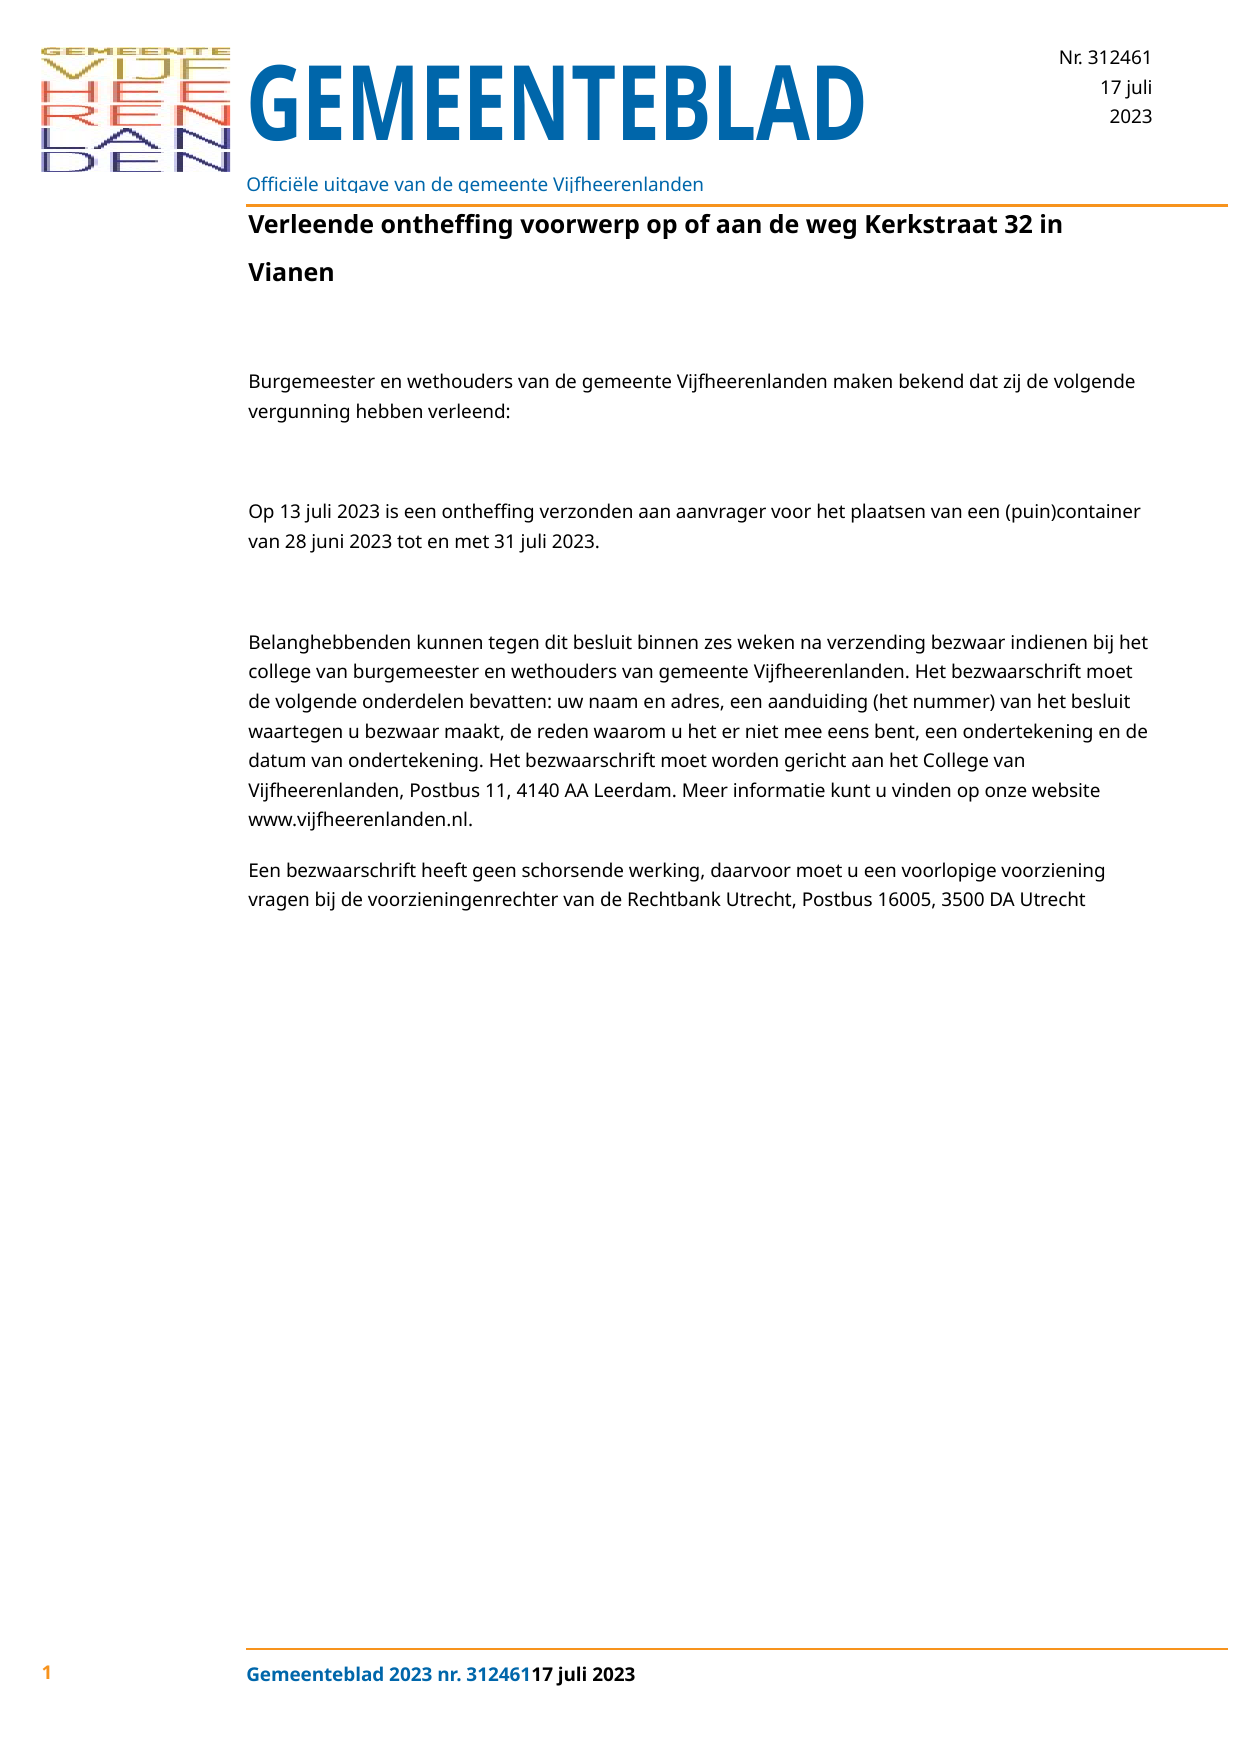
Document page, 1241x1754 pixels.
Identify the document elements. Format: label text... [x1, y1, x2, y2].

text Burgemeester en wethouders van de gemeente Vijfheerenlanden maken bekend dat zij de volgende vergunning hebben verleend: [248, 368, 1152, 424]
text Belanghebbenden kunnen tegen dit besluit binnen zes weken na verzending bezwaar indienen bij het college van burgemeester en wethouders van gemeente Vijfheerenlanden. Het bezwaarschrift moet de volgende onderdelen bevatten: uw naam en adres, een aanduiding (het nummer) van het besluit waartegen u bezwaar maakt, de reden waarom u het er niet mee eens bent, een ondertekening en de datum van ondertekening. Het bezwaarschrift moet worden gericht aan het College van Vijfheerenlanden, Postbus 11, 4140 AA Leerdam. Meer informatie kunt u vinden op onze website www.vijfheerenlanden.nl. [248, 629, 1152, 832]
picture [41, 47, 231, 172]
text Verleende ontheffing voorwerp op of aan de weg Kerkstraat 32 in Vianen [248, 207, 1152, 288]
text Een bezwaarschrift heeft geen schorsende werking, daarvoor moet u een voorlopige voorziening vragen bij de voorzieningenrechter van de Rechtbank Utrecht, Postbus 16005, 3500 DA Utrecht [248, 857, 1152, 912]
text Op 13 juli 2023 is een ontheffing verzonden aan aanvrager voor het plaatsen van een (puin)container van 28 juni 2023 tot en met 31 juli 2023. [248, 499, 1152, 554]
